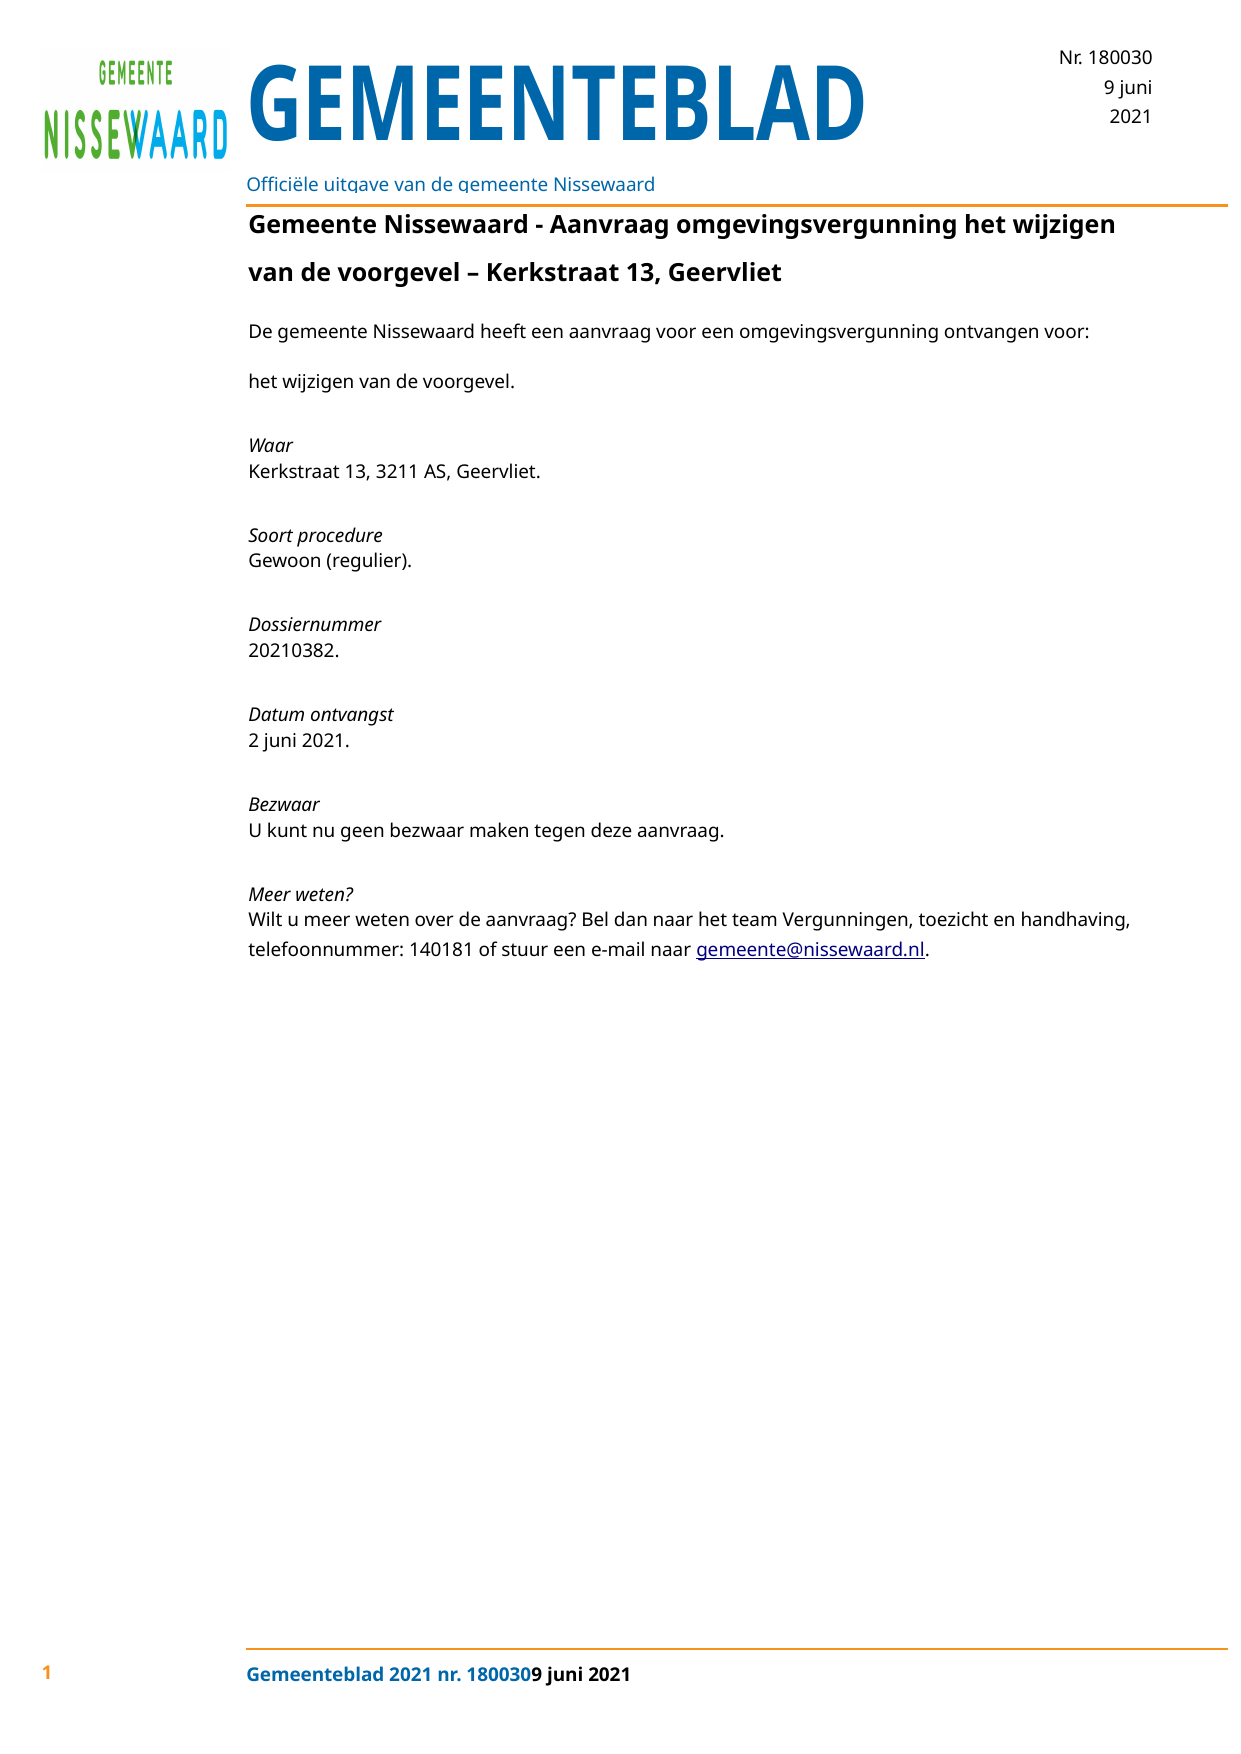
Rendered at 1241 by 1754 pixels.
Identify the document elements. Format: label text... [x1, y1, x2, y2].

text U kunt nu geen bezwaar maken tegen deze aanvraag. [248, 817, 1152, 842]
text De gemeente Nissewaard heeft een aanvraag voor een omgevingsvergunning ontvangen voor: [248, 318, 1152, 344]
text Datum ontvangst [248, 701, 1152, 727]
text Soort procedure [248, 522, 1152, 548]
text Dossiernummer [248, 612, 1152, 637]
text Meer weten? [248, 881, 1152, 906]
text Gewoon (regulier). [248, 548, 1152, 573]
text 2 juni 2021. [248, 727, 1152, 753]
text Gemeente Nissewaard - Aanvraag omgevingsvergunning het wijzigen van de voorgevel – Kerkstraat 13, Geervliet [248, 207, 1152, 288]
text Bezwaar [248, 791, 1152, 817]
text Waar [248, 432, 1152, 458]
text Kerkstraat 13, 3211 AS, Geervliet. [248, 458, 1152, 484]
text 20210382. [248, 637, 1152, 663]
text het wijzigen van de voorgevel. [248, 368, 1152, 394]
picture [41, 47, 231, 172]
text Wilt u meer weten over de aanvraag? Bel dan naar het team Vergunningen, toezicht en handhaving, telefoonnummer: 140181 of stuur een e-mail naar gemeente@nissewaard.nl. [248, 906, 1152, 962]
